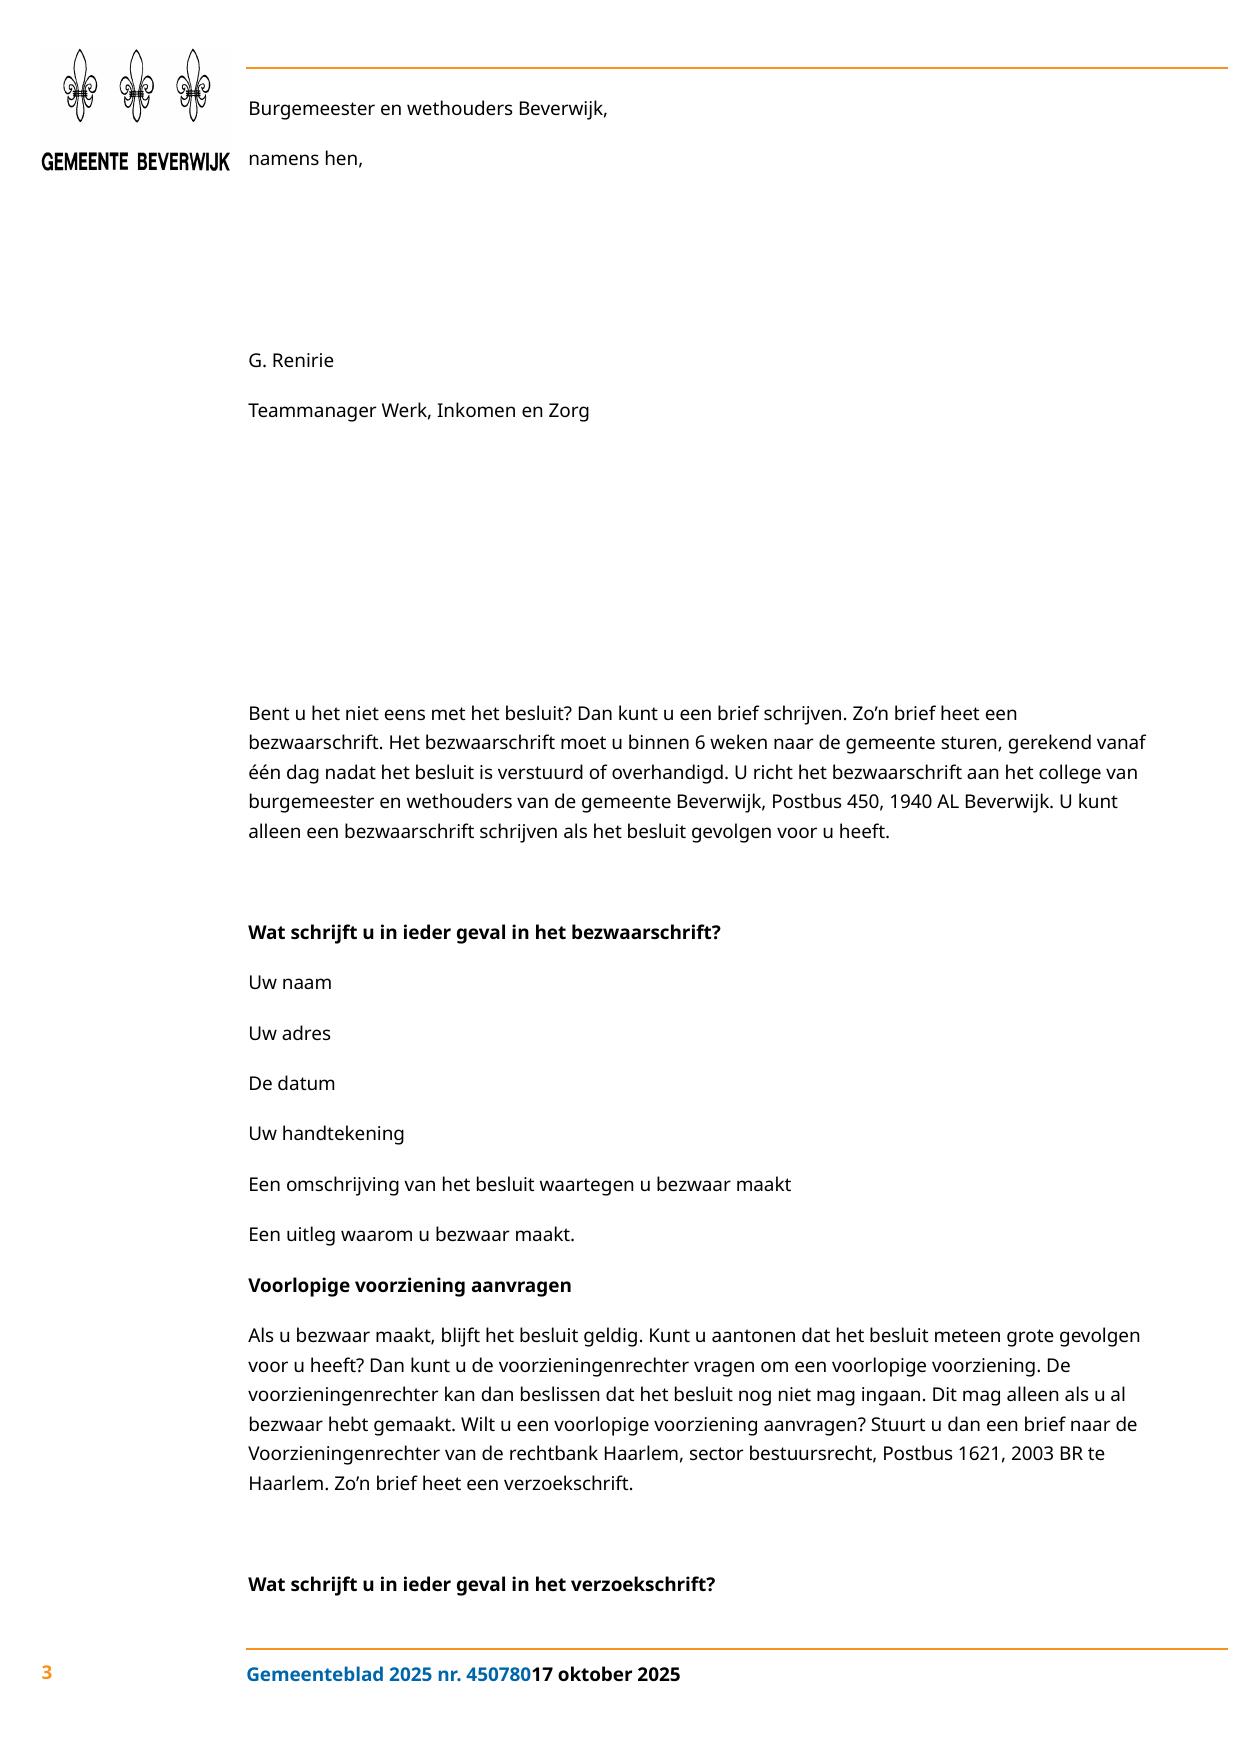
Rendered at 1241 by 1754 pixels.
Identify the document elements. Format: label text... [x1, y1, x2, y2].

text Als u bezwaar maakt, blijft het besluit geldig. Kunt u aantonen dat het besluit meteen grote gevolgen voor u heeft? Dan kunt u de voorzieningenrechter vragen om een voorlopige voorziening. De voorzieningenrechter kan dan beslissen dat het besluit nog niet mag ingaan. Dit mag alleen als u al bezwaar hebt gemaakt. Wilt u een voorlopige voorziening aanvragen? Stuurt u dan een brief naar de Voorzieningenrechter van de rechtbank Haarlem, sector bestuursrecht, Postbus 1621, 2003 BR te Haarlem. Zo’n brief heet een verzoekschrift. [248, 1322, 1152, 1496]
text Een omschrijving van het besluit waartegen u bezwaar maakt [248, 1171, 1152, 1197]
text Burgemeester en wethouders Beverwijk, [248, 95, 1152, 121]
text Wat schrijft u in ieder geval in het bezwaarschrift? [248, 919, 1152, 945]
text Bent u het niet eens met het besluit? Dan kunt u een brief schrijven. Zo’n brief heet een bezwaarschrift. Het bezwaarschrift moet u binnen 6 weken naar de gemeente sturen, gerekend vanaf één dag nadat het besluit is verstuurd of overhandigd. U richt het bezwaarschrift aan het college van burgemeester en wethouders van de gemeente Beverwijk, Postbus 450, 1940 AL Beverwijk. U kunt alleen een bezwaarschrift schrijven als het besluit gevolgen voor u heeft. [248, 700, 1152, 844]
text namens hen, [248, 145, 1152, 171]
text Een uitleg waarom u bezwaar maakt. [248, 1221, 1152, 1247]
picture [41, 47, 231, 172]
text Uw handtekening [248, 1121, 1152, 1146]
text Teammanager Werk, Inkomen en Zorg [248, 397, 1152, 423]
text De datum [248, 1070, 1152, 1096]
text G. Renirie [248, 347, 1152, 373]
text Uw naam [248, 969, 1152, 995]
text Voorlopige voorziening aanvragen [248, 1272, 1152, 1298]
text Uw adres [248, 1020, 1152, 1046]
text Wat schrijft u in ieder geval in het verzoekschrift? [248, 1571, 1152, 1597]
